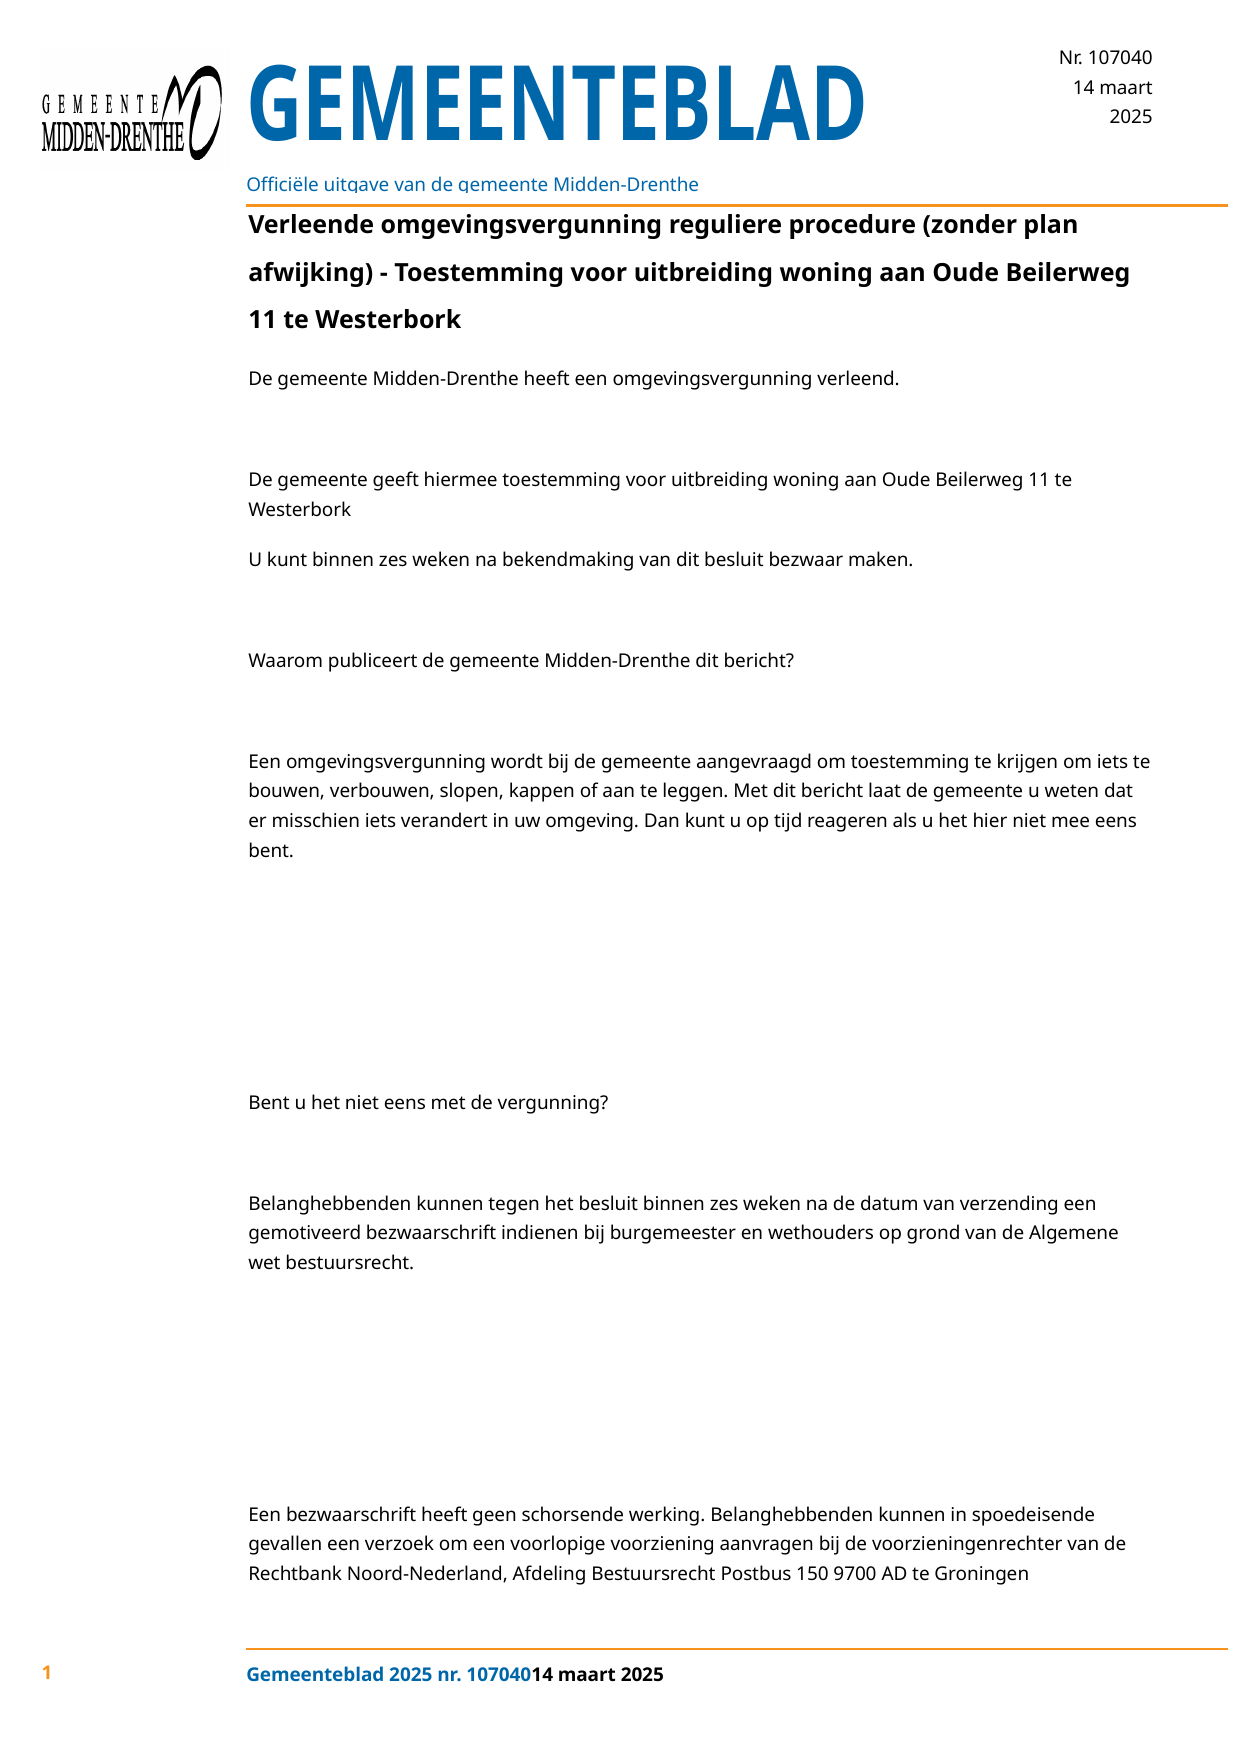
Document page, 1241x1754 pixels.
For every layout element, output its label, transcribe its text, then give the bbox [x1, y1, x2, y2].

text Verleende omgevingsvergunning reguliere procedure (zonder plan afwijking) - Toestemming voor uitbreiding woning aan Oude Beilerweg 11 te Westerbork [248, 207, 1152, 336]
text De gemeente Midden-Drenthe heeft een omgevingsvergunning verleend. [248, 366, 1152, 391]
text U kunt binnen zes weken na bekendmaking van dit besluit bezwaar maken. [248, 546, 1152, 572]
text Belanghebbenden kunnen tegen het besluit binnen zes weken na de datum van verzending een gemotiveerd bezwaarschrift indienen bij burgemeester en wethouders op grond van de Algemene wet bestuursrecht. [248, 1190, 1152, 1274]
text Een omgevingsvergunning wordt bij de gemeente aangevraagd om toestemming te krijgen om iets te bouwen, verbouwen, slopen, kappen of aan te leggen. Met dit bericht laat de gemeente u weten dat er misschien iets verandert in uw omgeving. Dan kunt u op tijd reageren als u het hier niet mee eens bent. [248, 748, 1152, 862]
text Bent u het niet eens met de vergunning? [248, 1089, 1152, 1114]
text Een bezwaarschrift heeft geen schorsende werking. Belanghebbenden kunnen in spoedeisende gevallen een verzoek om een voorlopige voorziening aanvragen bij de voorzieningenrechter van de Rechtbank Noord-Nederland, Afdeling Bestuursrecht Postbus 150 9700 AD te Groningen [248, 1501, 1152, 1586]
text Waarom publiceert de gemeente Midden-Drenthe dit bericht? [248, 647, 1152, 673]
picture [41, 47, 231, 172]
text De gemeente geeft hiermee toestemming voor uitbreiding woning aan Oude Beilerweg 11 te Westerbork [248, 466, 1152, 522]
